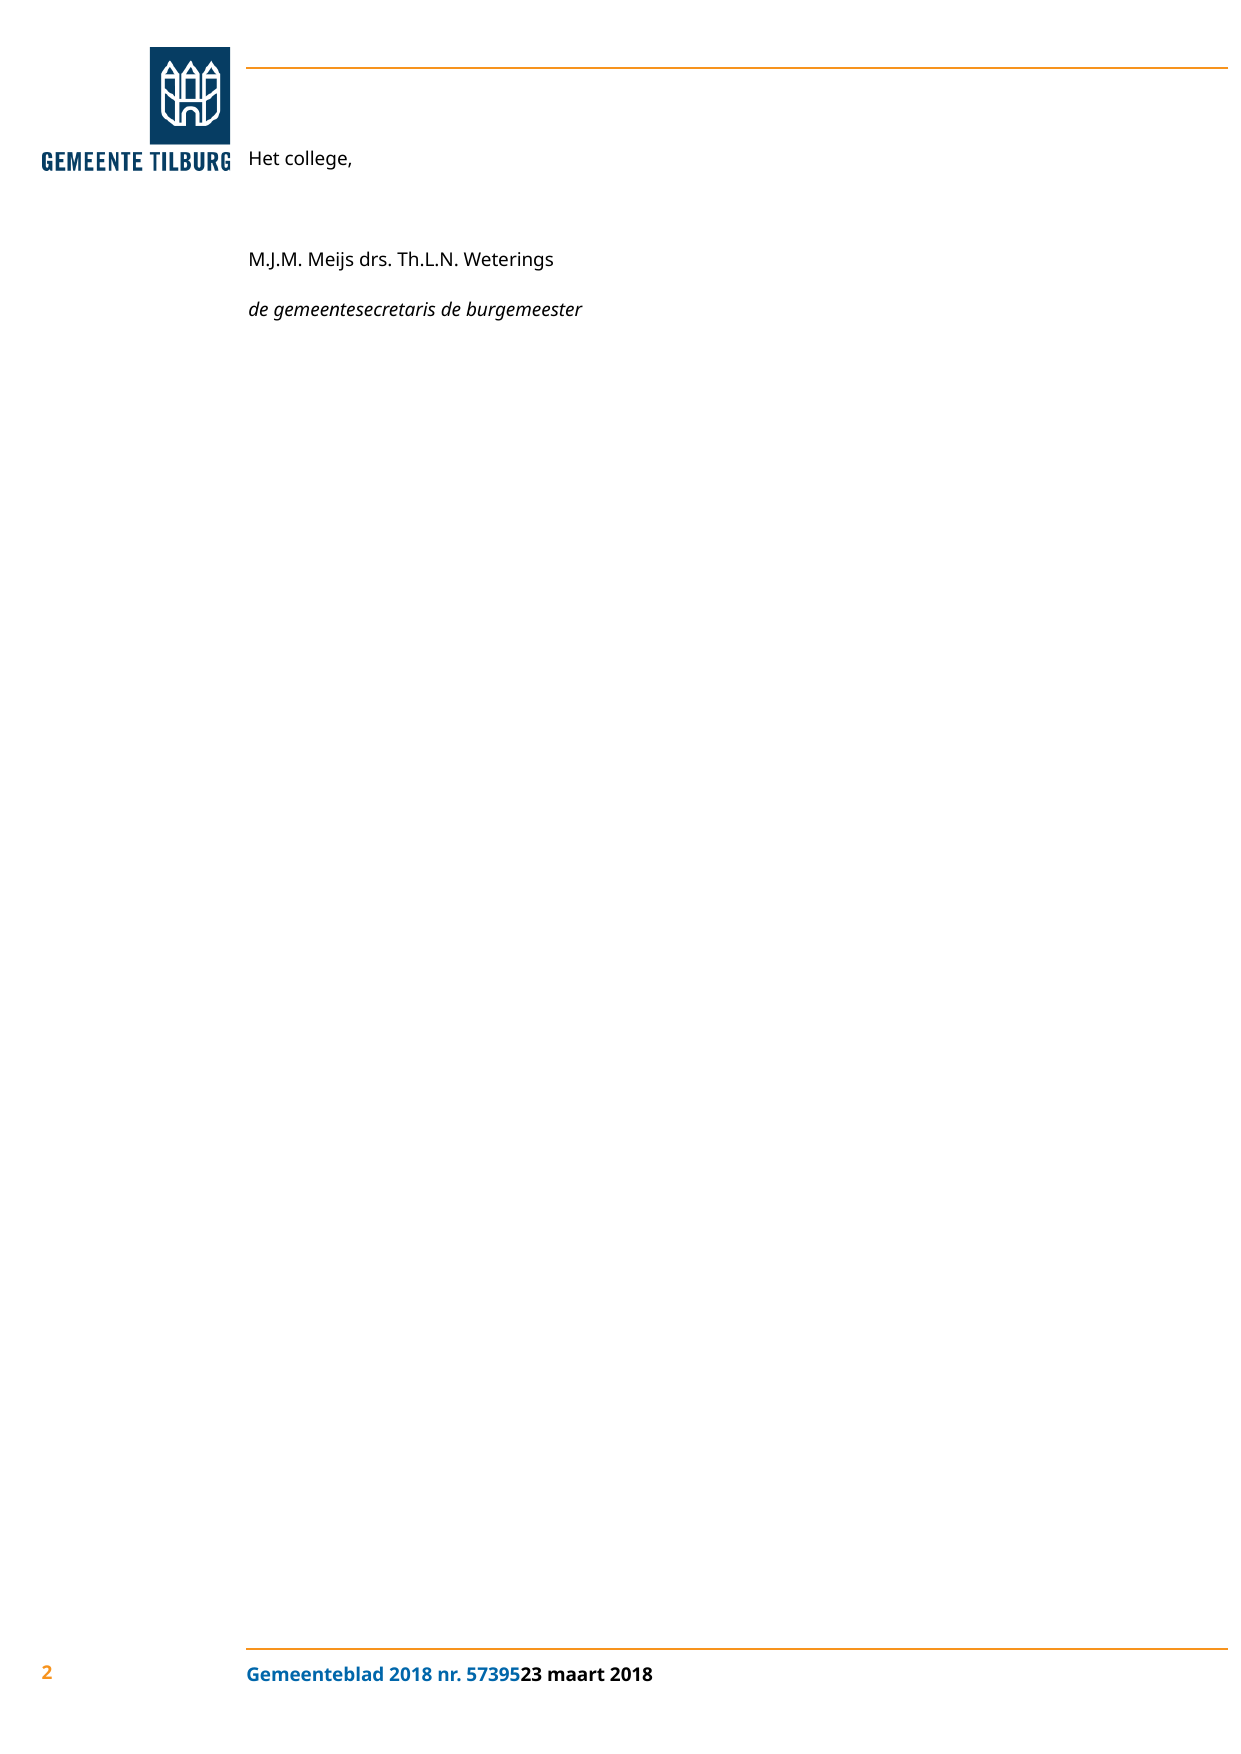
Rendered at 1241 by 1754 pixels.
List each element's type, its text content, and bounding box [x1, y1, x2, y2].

text M.J.M. Meijs drs. Th.L.N. Weterings [248, 246, 1152, 272]
text Het college, [248, 145, 1152, 171]
picture [41, 47, 231, 172]
text de gemeentesecretaris de burgemeester [248, 296, 1152, 322]
